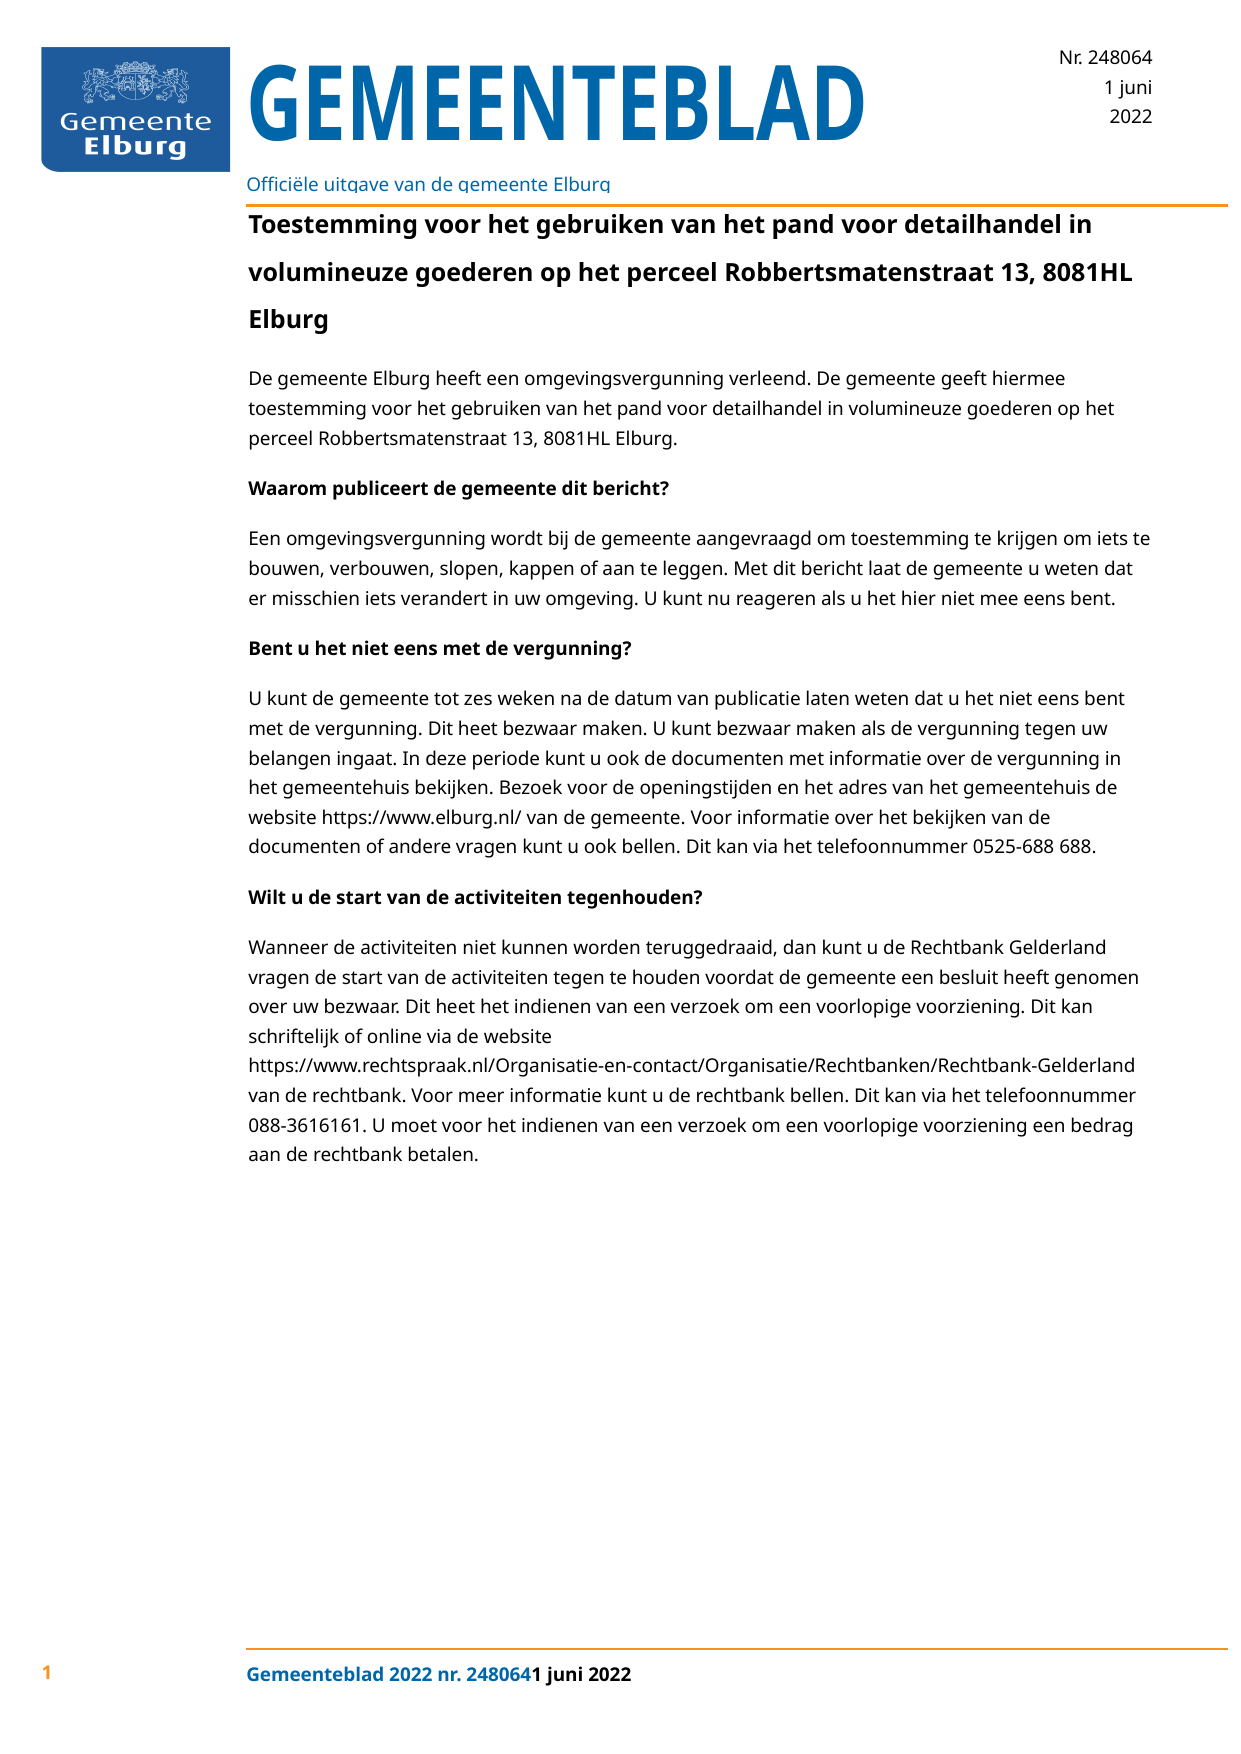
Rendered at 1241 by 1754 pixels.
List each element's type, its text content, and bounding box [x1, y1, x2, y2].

text Wilt u de start van de activiteiten tegenhouden? [248, 884, 1152, 909]
text U kunt de gemeente tot zes weken na de datum van publicatie laten weten dat u het niet eens bent met de vergunning. Dit heet bezwaar maken. U kunt bezwaar maken als de vergunning tegen uw belangen ingaat. In deze periode kunt u ook de documenten met informatie over de vergunning in het gemeentehuis bekijken. Bezoek voor de openingstijden en het adres van het gemeentehuis de website https://www.elburg.nl/ van de gemeente. Voor informatie over het bekijken van de documenten of andere vragen kunt u ook bellen. Dit kan via het telefoonnummer 0525-688 688. [248, 686, 1152, 859]
picture [41, 47, 231, 172]
text Toestemming voor het gebruiken van het pand voor detailhandel in volumineuze goederen op het perceel Robbertsmatenstraat 13, 8081HL Elburg [248, 207, 1152, 336]
text De gemeente Elburg heeft een omgevingsvergunning verleend. De gemeente geeft hiermee toestemming voor het gebruiken van het pand voor detailhandel in volumineuze goederen op het perceel Robbertsmatenstraat 13, 8081HL Elburg. [248, 366, 1152, 450]
text Een omgevingsvergunning wordt bij de gemeente aangevraagd om toestemming te krijgen om iets te bouwen, verbouwen, slopen, kappen of aan te leggen. Met dit bericht laat de gemeente u weten dat er misschien iets verandert in uw omgeving. U kunt nu reageren als u het hier niet mee eens bent. [248, 526, 1152, 610]
text Waarom publiceert de gemeente dit bericht? [248, 475, 1152, 501]
text Wanneer de activiteiten niet kunnen worden teruggedraaid, dan kunt u de Rechtbank Gelderland vragen de start van de activiteiten tegen te houden voordat de gemeente een besluit heeft genomen over uw bezwaar. Dit heet het indienen van een verzoek om een voorlopige voorziening. Dit kan schriftelijk of online via de website https://www.rechtspraak.nl/Organisatie-en-contact/Organisatie/Rechtbanken/Rechtbank-Gelderland van de rechtbank. Voor meer informatie kunt u de rechtbank bellen. Dit kan via het telefoonnummer 088-3616161. U moet voor het indienen van een verzoek om een voorlopige voorziening een bedrag aan de rechtbank betalen. [248, 934, 1152, 1167]
text Bent u het niet eens met de vergunning? [248, 635, 1152, 661]
